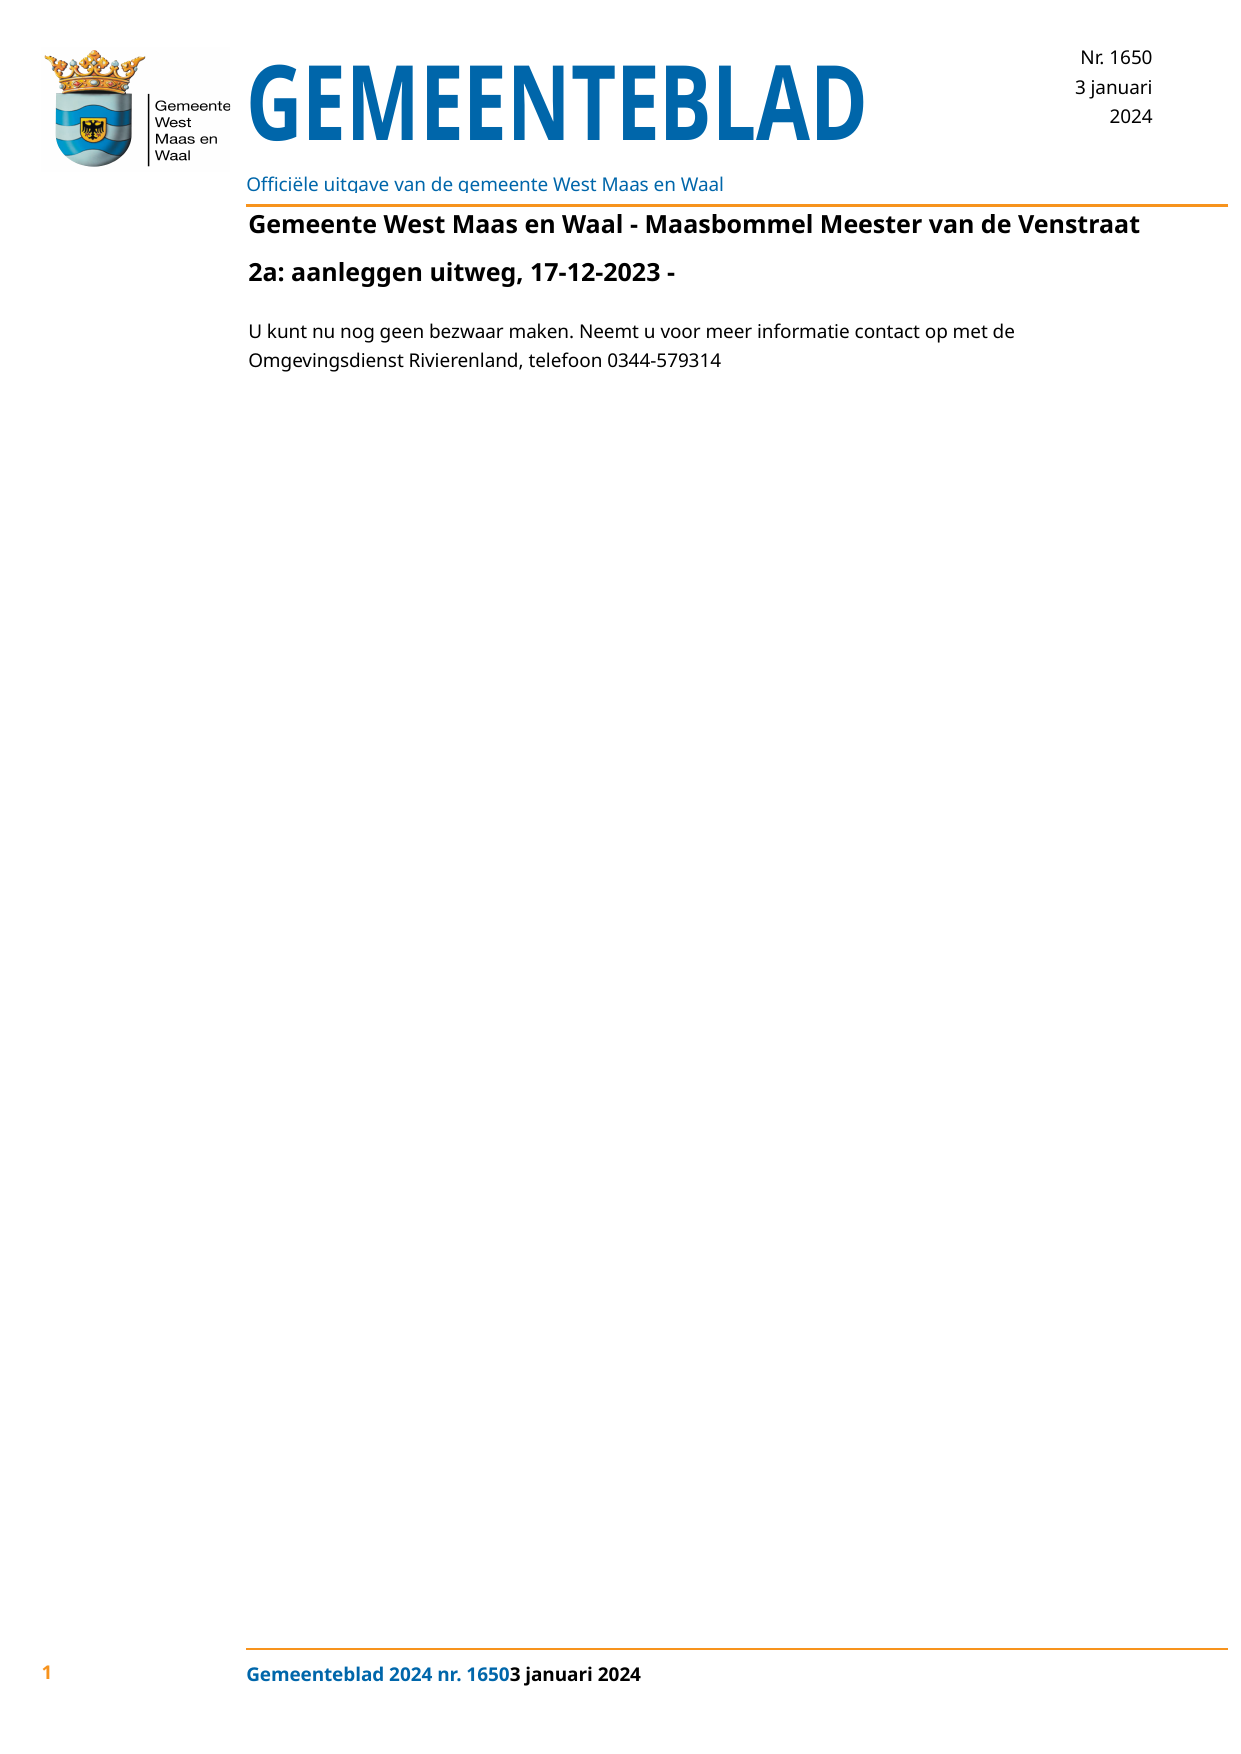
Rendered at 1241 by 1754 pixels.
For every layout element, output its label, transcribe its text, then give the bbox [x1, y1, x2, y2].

text U kunt nu nog geen bezwaar maken. Neemt u voor meer informatie contact op met de Omgevingsdienst Rivierenland, telefoon 0344-579314 [248, 318, 1152, 373]
picture [41, 47, 231, 172]
text Gemeente West Maas en Waal - Maasbommel Meester van de Venstraat 2a: aanleggen uitweg, 17-12-2023 - [248, 207, 1152, 288]
